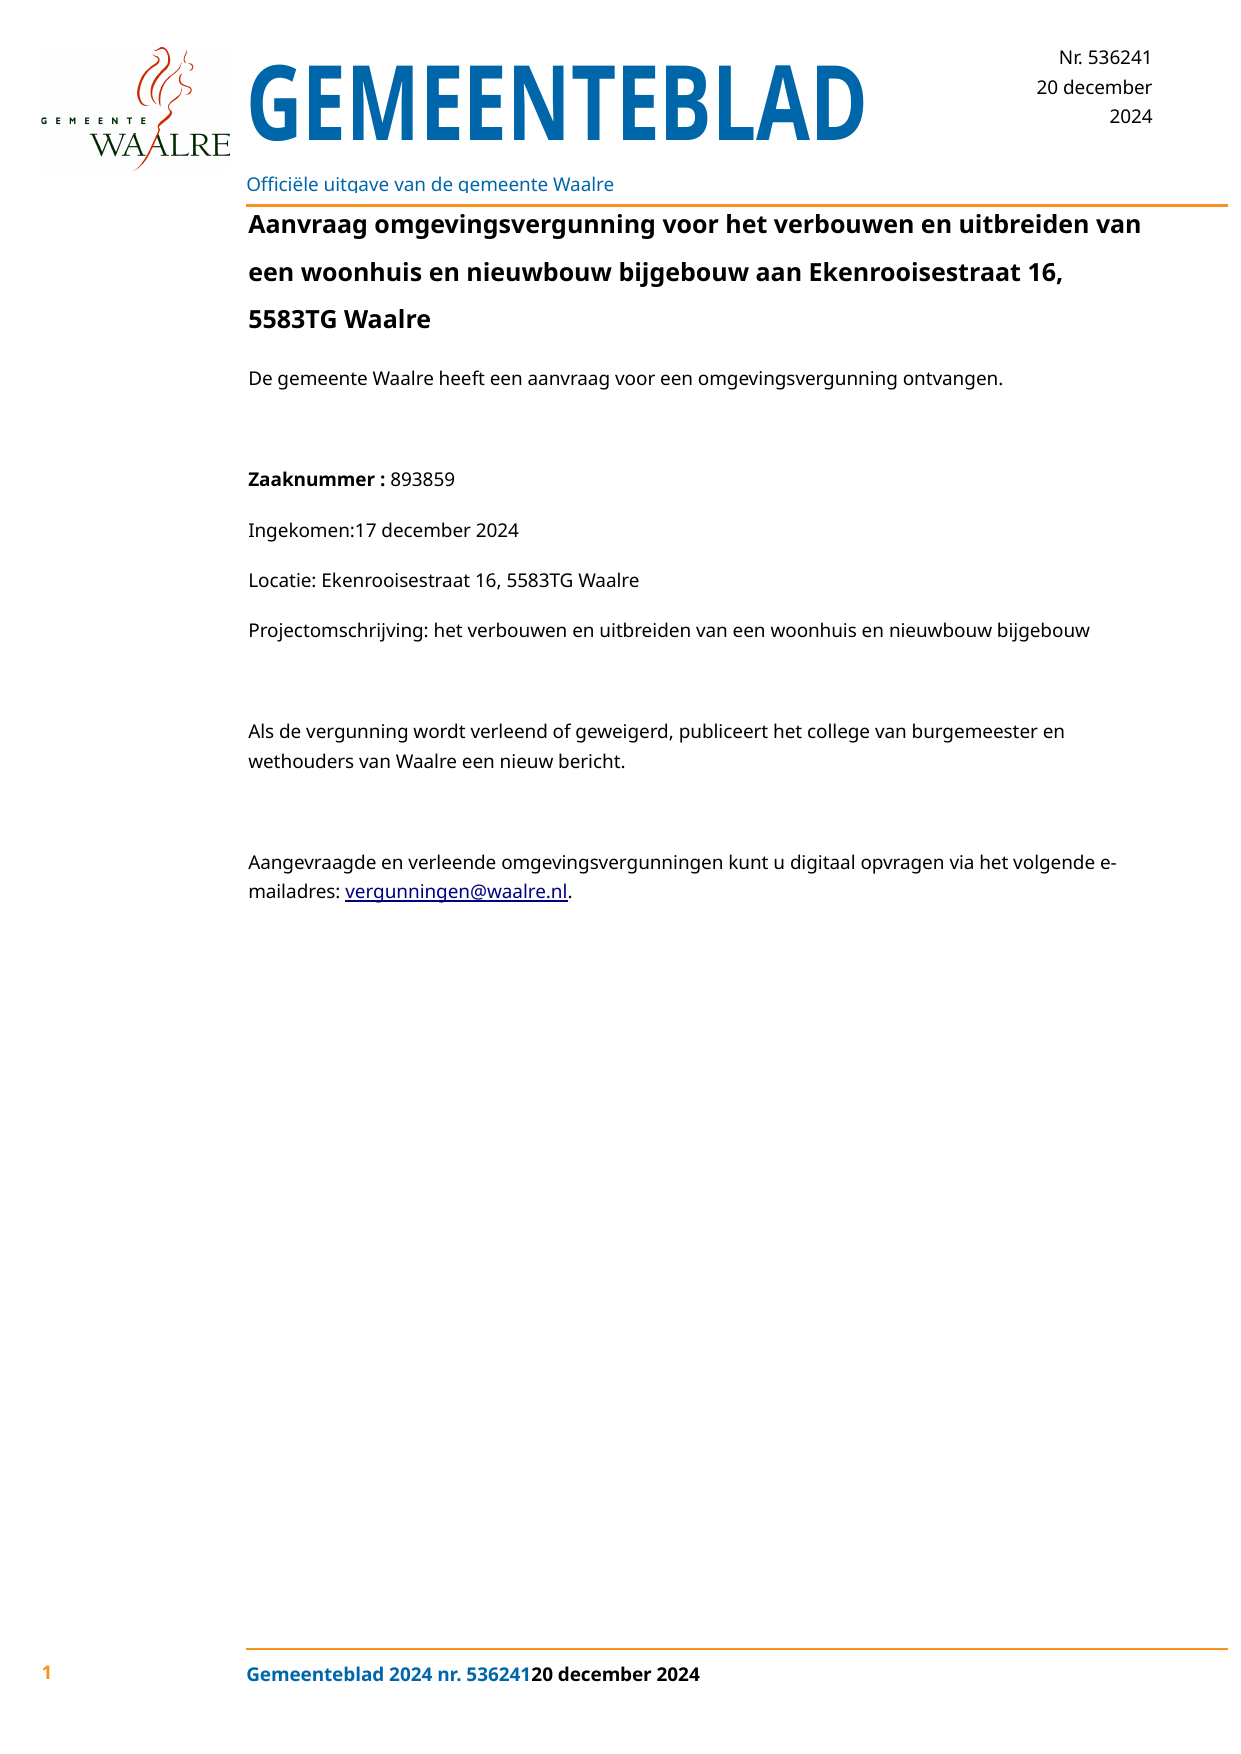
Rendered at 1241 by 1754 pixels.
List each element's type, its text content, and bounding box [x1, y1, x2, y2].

text Zaaknummer : 893859 [248, 466, 1152, 492]
text Aanvraag omgevingsvergunning voor het verbouwen en uitbreiden van een woonhuis en nieuwbouw bijgebouw aan Ekenrooisestraat 16, 5583TG Waalre [248, 207, 1152, 336]
text Locatie: Ekenrooisestraat 16, 5583TG Waalre [248, 567, 1152, 593]
picture [41, 47, 231, 172]
text De gemeente Waalre heeft een aanvraag voor een omgevingsvergunning ontvangen. [248, 366, 1152, 391]
text Projectomschrijving: het verbouwen en uitbreiden van een woonhuis en nieuwbouw bijgebouw [248, 618, 1152, 643]
text Aangevraagde en verleende omgevingsvergunningen kunt u digitaal opvragen via het volgende e-mailadres: vergunningen@waalre.nl. [248, 849, 1152, 904]
text Als de vergunning wordt verleend of geweigerd, publiceert het college van burgemeester en wethouders van Waalre een nieuw bericht. [248, 718, 1152, 774]
text Ingekomen:17 december 2024 [248, 517, 1152, 542]
